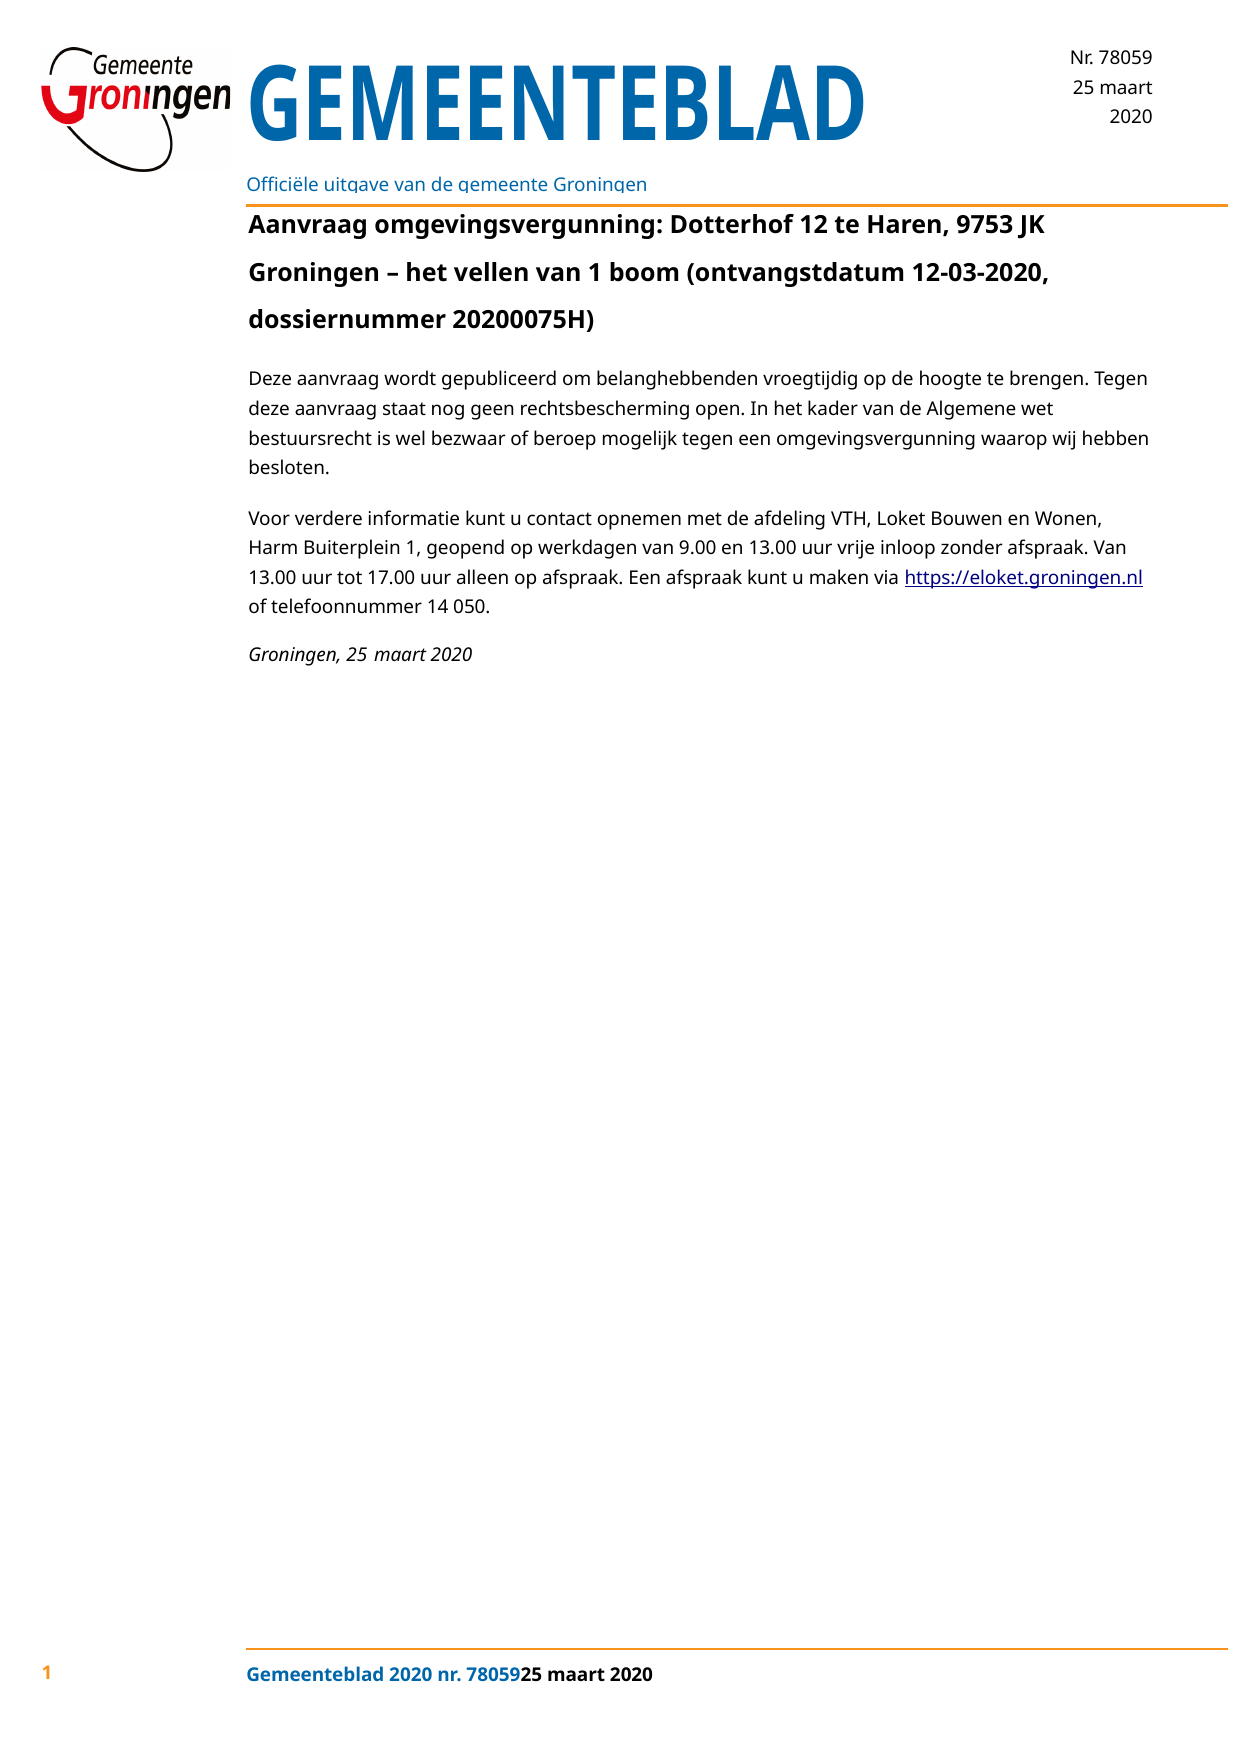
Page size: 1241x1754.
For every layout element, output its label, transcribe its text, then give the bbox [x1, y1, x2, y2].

text Deze aanvraag wordt gepubliceerd om belanghebbenden vroegtijdig op de hoogte te brengen. Tegen deze aanvraag staat nog geen rechtsbescherming open. In het kader van de Algemene wet bestuursrecht is wel bezwaar of beroep mogelijk tegen een omgevingsvergunning waarop wij hebben besloten. [248, 366, 1152, 480]
text Voor verdere informatie kunt u contact opnemen met de afdeling VTH, Loket Bouwen en Wonen, Harm Buiterplein 1, geopend op werkdagen van 9.00 en 13.00 uur vrije inloop zonder afspraak. Van 13.00 uur tot 17.00 uur alleen op afspraak. Een afspraak kunt u maken via https://eloket.groningen.nl of telefoonnummer 14 050. [248, 505, 1152, 619]
text Groningen, 25 maart 2020 [248, 641, 1152, 667]
picture [41, 47, 231, 172]
text Aanvraag omgevingsvergunning: Dotterhof 12 te Haren, 9753 JK Groningen – het vellen van 1 boom (ontvangstdatum 12-03-2020, dossiernummer 20200075H) [248, 207, 1152, 336]
